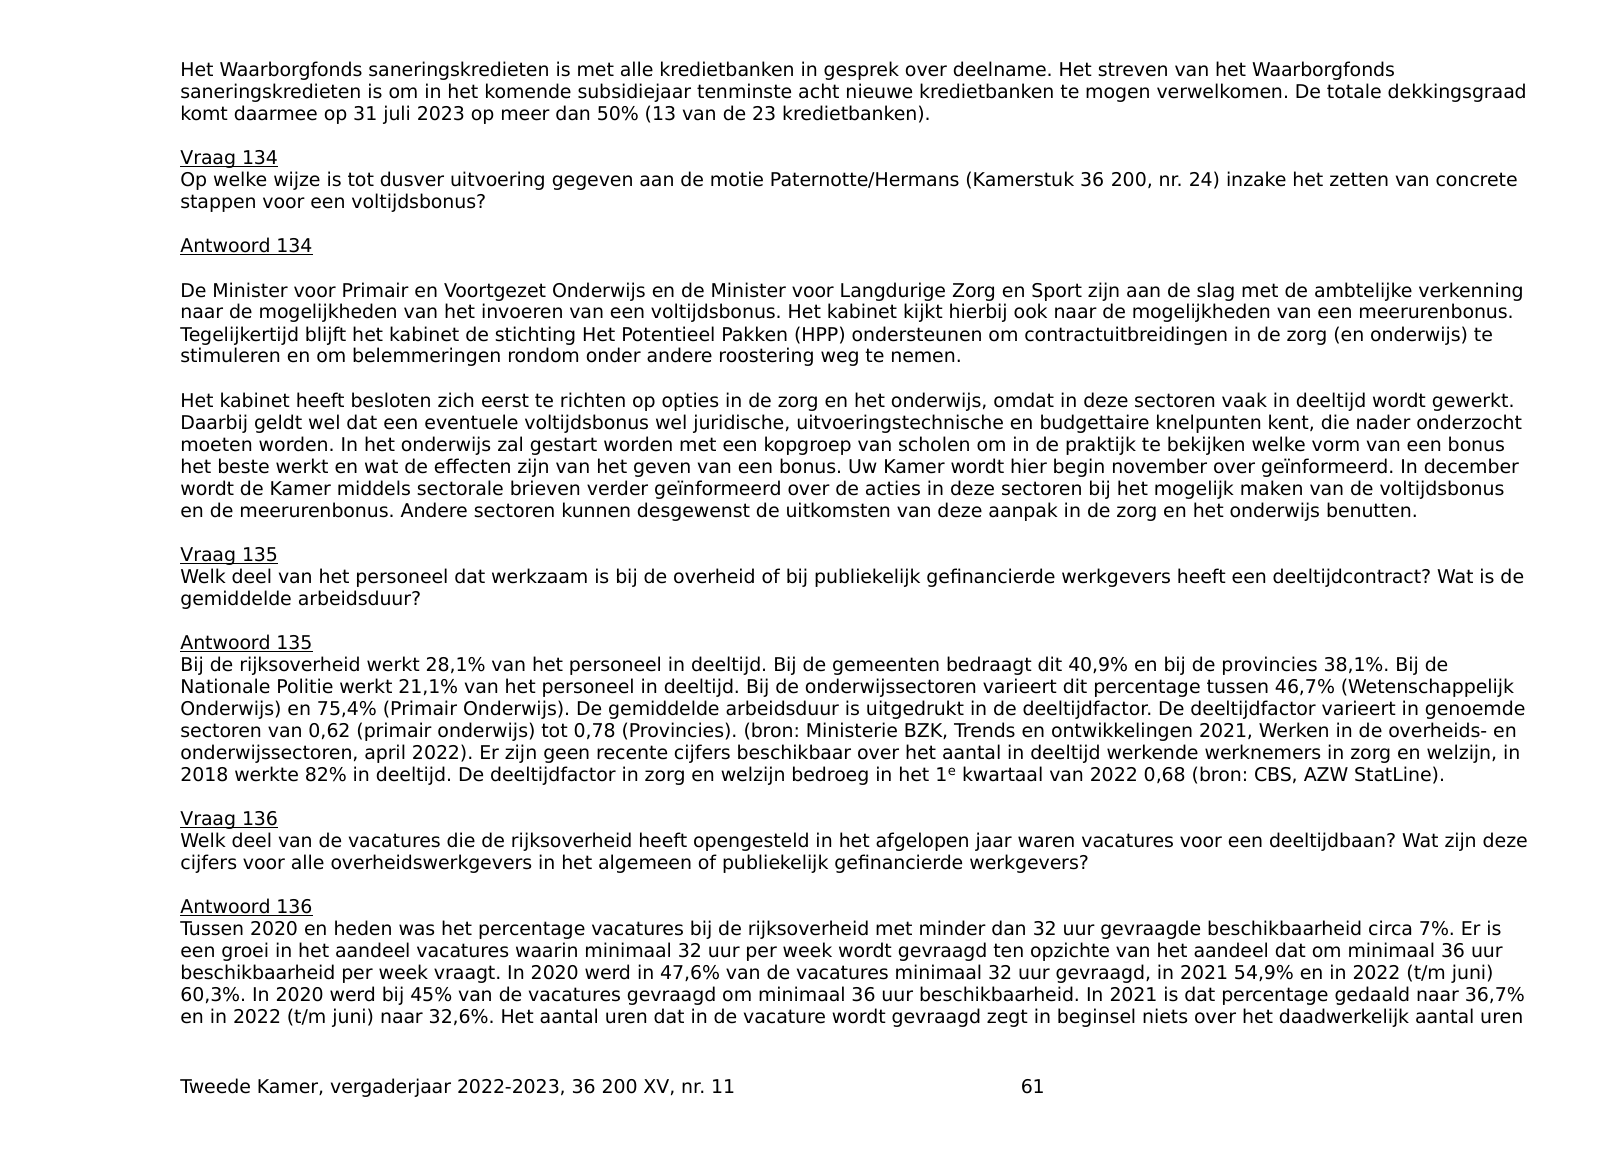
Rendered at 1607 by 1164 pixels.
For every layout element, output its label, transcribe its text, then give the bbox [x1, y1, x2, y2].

text De Minister voor Primair en Voortgezet Onderwijs en de Minister voor Langdurige Zorg en Sport zijn aan de slag met de ambtelijke verkenning naar de mogelijkheden van het invoeren van een voltijdsbonus. Het kabinet kijkt hierbij ook naar de mogelijkheden van een meerurenbonus. [180, 279, 1529, 323]
text Bij de rijksoverheid werkt 28,1% van het personeel in deeltijd. Bij de gemeenten bedraagt dit 40,9% en bij de provincies 38,1%. Bij de Nationale Politie werkt 21,1% van het personeel in deeltijd. Bij de onderwijssectoren varieert dit percentage tussen 46,7% (Wetenschappelijk Onderwijs) en 75,4% (Primair Onderwijs). De gemiddelde arbeidsduur is uitgedrukt in de deeltijdfactor. De deeltijdfactor varieert in genoemde sectoren van 0,62 (primair onderwijs) tot 0,78 (Provincies). (bron: Ministerie BZK, Trends en ontwikkelingen 2021, Werken in de overheids- en onderwijssectoren, april 2022). Er zijn geen recente cijfers beschikbaar over het aantal in deeltijd werkende werknemers in zorg en welzijn, in 2018 werkte 82% in deeltijd. De deeltijdfactor in zorg en welzijn bedroeg in het 1e kwartaal van 2022 0,68 (bron: CBS, AZW StatLine). [180, 654, 1529, 786]
subtitle Vraag 136 [180, 808, 1529, 830]
subtitle Antwoord 135 [180, 632, 1529, 654]
subtitle Antwoord 134 [180, 235, 1529, 257]
text Het Waarborgfonds saneringskredieten is met alle kredietbanken in gesprek over deelname. Het streven van het Waarborgfonds saneringskredieten is om in het komende subsidiejaar tenminste acht nieuwe kredietbanken te mogen verwelkomen. De totale dekkingsgraad komt daarmee op 31 juli 2023 op meer dan 50% (13 van de 23 kredietbanken). [180, 59, 1529, 125]
text Het kabinet heeft besloten zich eerst te richten op opties in de zorg en het onderwijs, omdat in deze sectoren vaak in deeltijd wordt gewerkt. Daarbij geldt wel dat een eventuele voltijdsbonus wel juridische, uitvoeringstechnische en budgettaire knelpunten kent, die nader onderzocht moeten worden. In het onderwijs zal gestart worden met een kopgroep van scholen om in de praktijk te bekijken welke vorm van een bonus het beste werkt en wat de effecten zijn van het geven van een bonus. Uw Kamer wordt hier begin november over geïnformeerd. In december wordt de Kamer middels sectorale brieven verder geïnformeerd over de acties in deze sectoren bij het mogelijk maken van de voltijdsbonus en de meerurenbonus. Andere sectoren kunnen desgewenst de uitkomsten van deze aanpak in de zorg en het onderwijs benutten. [180, 389, 1529, 521]
subtitle Antwoord 136 [180, 896, 1529, 918]
text Welk deel van het personeel dat werkzaam is bij de overheid of bij publiekelijk gefinancierde werkgevers heeft een deeltijdcontract? Wat is de gemiddelde arbeidsduur? [180, 566, 1529, 609]
text Op welke wijze is tot dusver uitvoering gegeven aan de motie Paternotte/Hermans (Kamerstuk 36 200, nr. 24) inzake het zetten van concrete stappen voor een voltijdsbonus? [180, 169, 1529, 213]
subtitle Vraag 134 [180, 147, 1529, 169]
text Welk deel van de vacatures die de rijksoverheid heeft opengesteld in het afgelopen jaar waren vacatures voor een deeltijdbaan? Wat zijn deze cijfers voor alle overheidswerkgevers in het algemeen of publiekelijk gefinancierde werkgevers? [180, 830, 1529, 874]
subtitle Vraag 135 [180, 544, 1529, 566]
text Tegelijkertijd blijft het kabinet de stichting Het Potentieel Pakken (HPP) ondersteunen om contractuitbreidingen in de zorg (en onderwijs) te stimuleren en om belemmeringen rondom onder andere roostering weg te nemen. [180, 323, 1529, 367]
text Tussen 2020 en heden was het percentage vacatures bij de rijksoverheid met minder dan 32 uur gevraagde beschikbaarheid circa 7%. Er is een groei in het aandeel vacatures waarin minimaal 32 uur per week wordt gevraagd ten opzichte van het aandeel dat om minimaal 36 uur beschikbaarheid per week vraagt. In 2020 werd in 47,6% van de vacatures minimaal 32 uur gevraagd, in 2021 54,9% en in 2022 (t/m juni) 60,3%. In 2020 werd bij 45% van de vacatures gevraagd om minimaal 36 uur beschikbaarheid. In 2021 is dat percentage gedaald naar 36,7% en in 2022 (t/m juni) naar 32,6%. Het aantal uren dat in de vacature wordt gevraagd zegt in beginsel niets over het daadwerkelijk aantal uren [180, 918, 1529, 1028]
